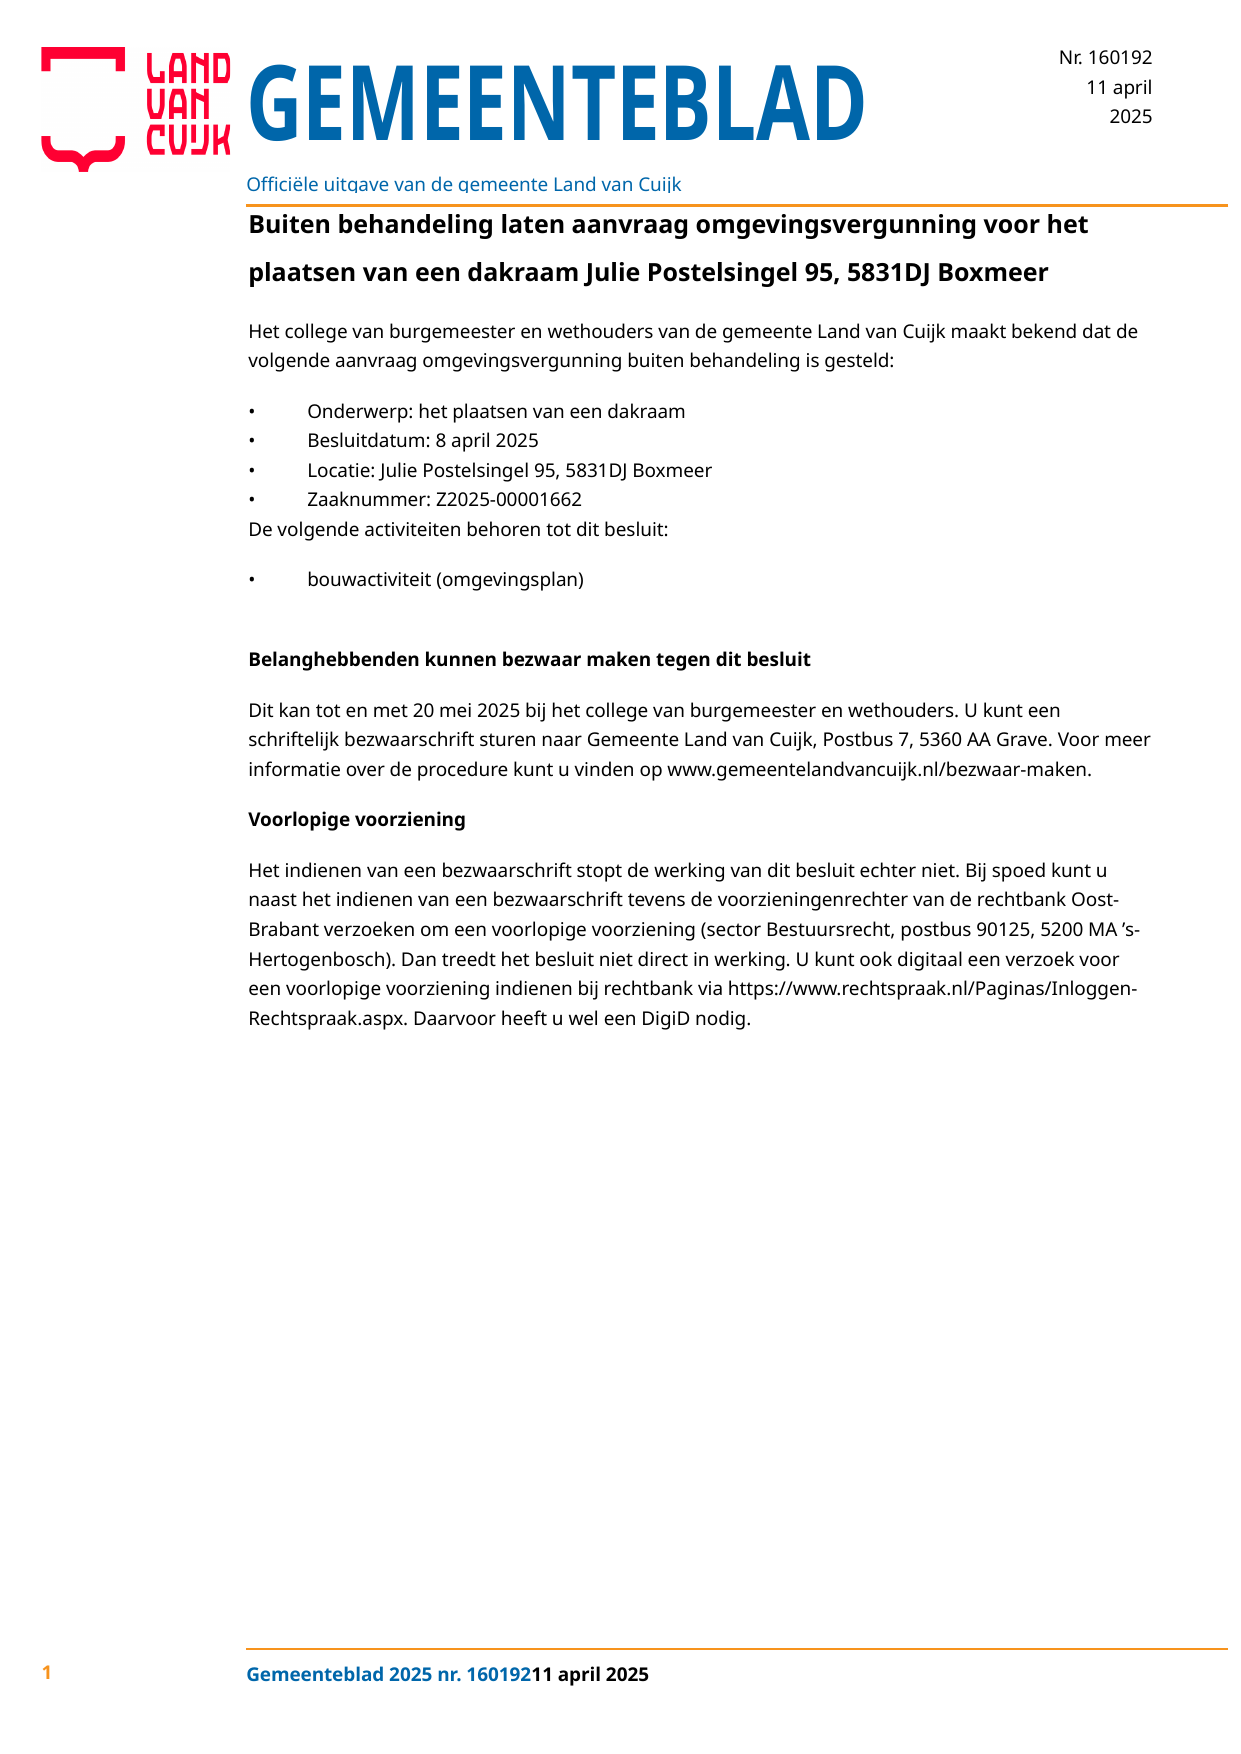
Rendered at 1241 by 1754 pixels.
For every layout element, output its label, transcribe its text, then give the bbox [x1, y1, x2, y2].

list Besluitdatum: 8 april 2025 [248, 427, 1152, 453]
text Dit kan tot en met 20 mei 2025 bij het college van burgemeester en wethouders. U kunt een schriftelijk bezwaarschrift sturen naar Gemeente Land van Cuijk, Postbus 7, 5360 AA Grave. Voor meer informatie over de procedure kunt u vinden op www.gemeentelandvancuijk.nl/bezwaar-maken. [248, 697, 1152, 782]
list Zaaknummer: Z2025-00001662 [248, 487, 1152, 512]
picture [41, 47, 231, 172]
text Voorlopige voorziening [248, 807, 1152, 832]
text Het indienen van een bezwaarschrift stopt de werking van dit besluit echter niet. Bij spoed kunt u naast het indienen van een bezwaarschrift tevens de voorzieningenrechter van de rechtbank Oost-Brabant verzoeken om een voorlopige voorziening (sector Bestuursrecht, postbus 90125, 5200 MA ’s-Hertogenbosch). Dan treedt het besluit niet direct in werking. U kunt ook digitaal een verzoek voor een voorlopige voorziening indienen bij rechtbank via https://www.rechtspraak.nl/Paginas/Inloggen-Rechtspraak.aspx. Daarvoor heeft u wel een DigiD nodig. [248, 857, 1152, 1031]
list Onderwerp: het plaatsen van een dakraam [248, 398, 1152, 424]
text Belanghebbenden kunnen bezwaar maken tegen dit besluit [248, 647, 1152, 672]
list bouwactiviteit (omgevingsplan) [248, 567, 1152, 592]
text Buiten behandeling laten aanvraag omgevingsvergunning voor het plaatsen van een dakraam Julie Postelsingel 95, 5831DJ Boxmeer [248, 207, 1152, 288]
list Locatie: Julie Postelsingel 95, 5831DJ Boxmeer [248, 457, 1152, 483]
text De volgende activiteiten behoren tot dit besluit: [248, 516, 1152, 542]
text Het college van burgemeester en wethouders van de gemeente Land van Cuijk maakt bekend dat de volgende aanvraag omgevingsvergunning buiten behandeling is gesteld: [248, 318, 1152, 373]
